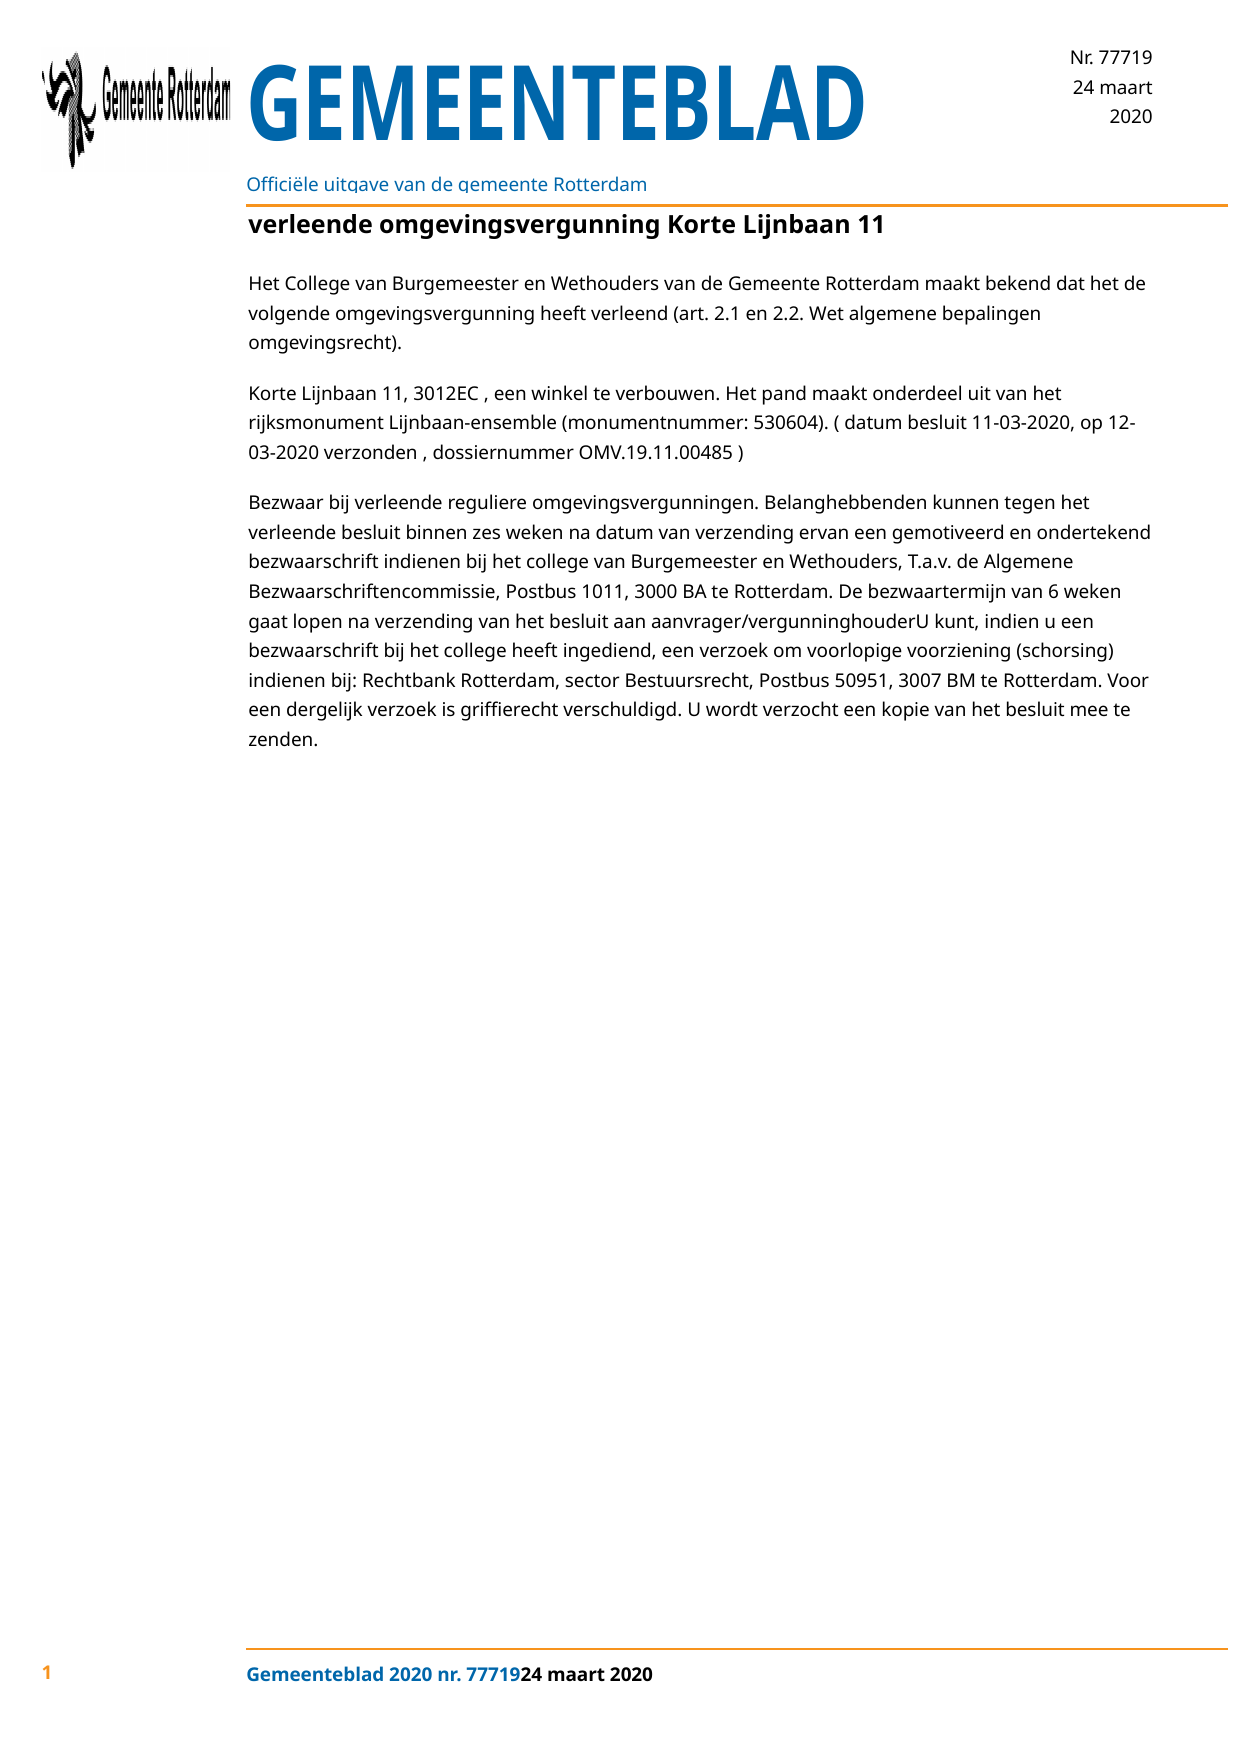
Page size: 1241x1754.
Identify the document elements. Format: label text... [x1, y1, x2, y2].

text Het College van Burgemeester en Wethouders van de Gemeente Rotterdam maakt bekend dat het de volgende omgevingsvergunning heeft verleend (art. 2.1 en 2.2. Wet algemene bepalingen omgevingsrecht). [248, 270, 1152, 355]
text Bezwaar bij verleende reguliere omgevingsvergunningen. Belanghebbenden kunnen tegen het verleende besluit binnen zes weken na datum van verzending ervan een gemotiveerd en ondertekend bezwaarschrift indienen bij het college van Burgemeester en Wethouders, T.a.v. de Algemene Bezwaarschriftencommissie, Postbus 1011, 3000 BA te Rotterdam. De bezwaartermijn van 6 weken gaat lopen na verzending van het besluit aan aanvrager/vergunninghouderU kunt, indien u een bezwaarschrift bij het college heeft ingediend, een verzoek om voorlopige voorziening (schorsing) indienen bij: Rechtbank Rotterdam, sector Bestuursrecht, Postbus 50951, 3007 BM te Rotterdam. Voor een dergelijk verzoek is griffierecht verschuldigd. U wordt verzocht een kopie van het besluit mee te zenden. [248, 489, 1152, 752]
picture [41, 47, 231, 172]
text verleende omgevingsvergunning Korte Lijnbaan 11 [248, 207, 1152, 241]
text Korte Lijnbaan 11, 3012EC , een winkel te verbouwen. Het pand maakt onderdeel uit van het rijksmonument Lijnbaan-ensemble (monumentnummer: 530604). ( datum besluit 11-03-2020, op 12-03-2020 verzonden , dossiernummer OMV.19.11.00485 ) [248, 380, 1152, 465]
